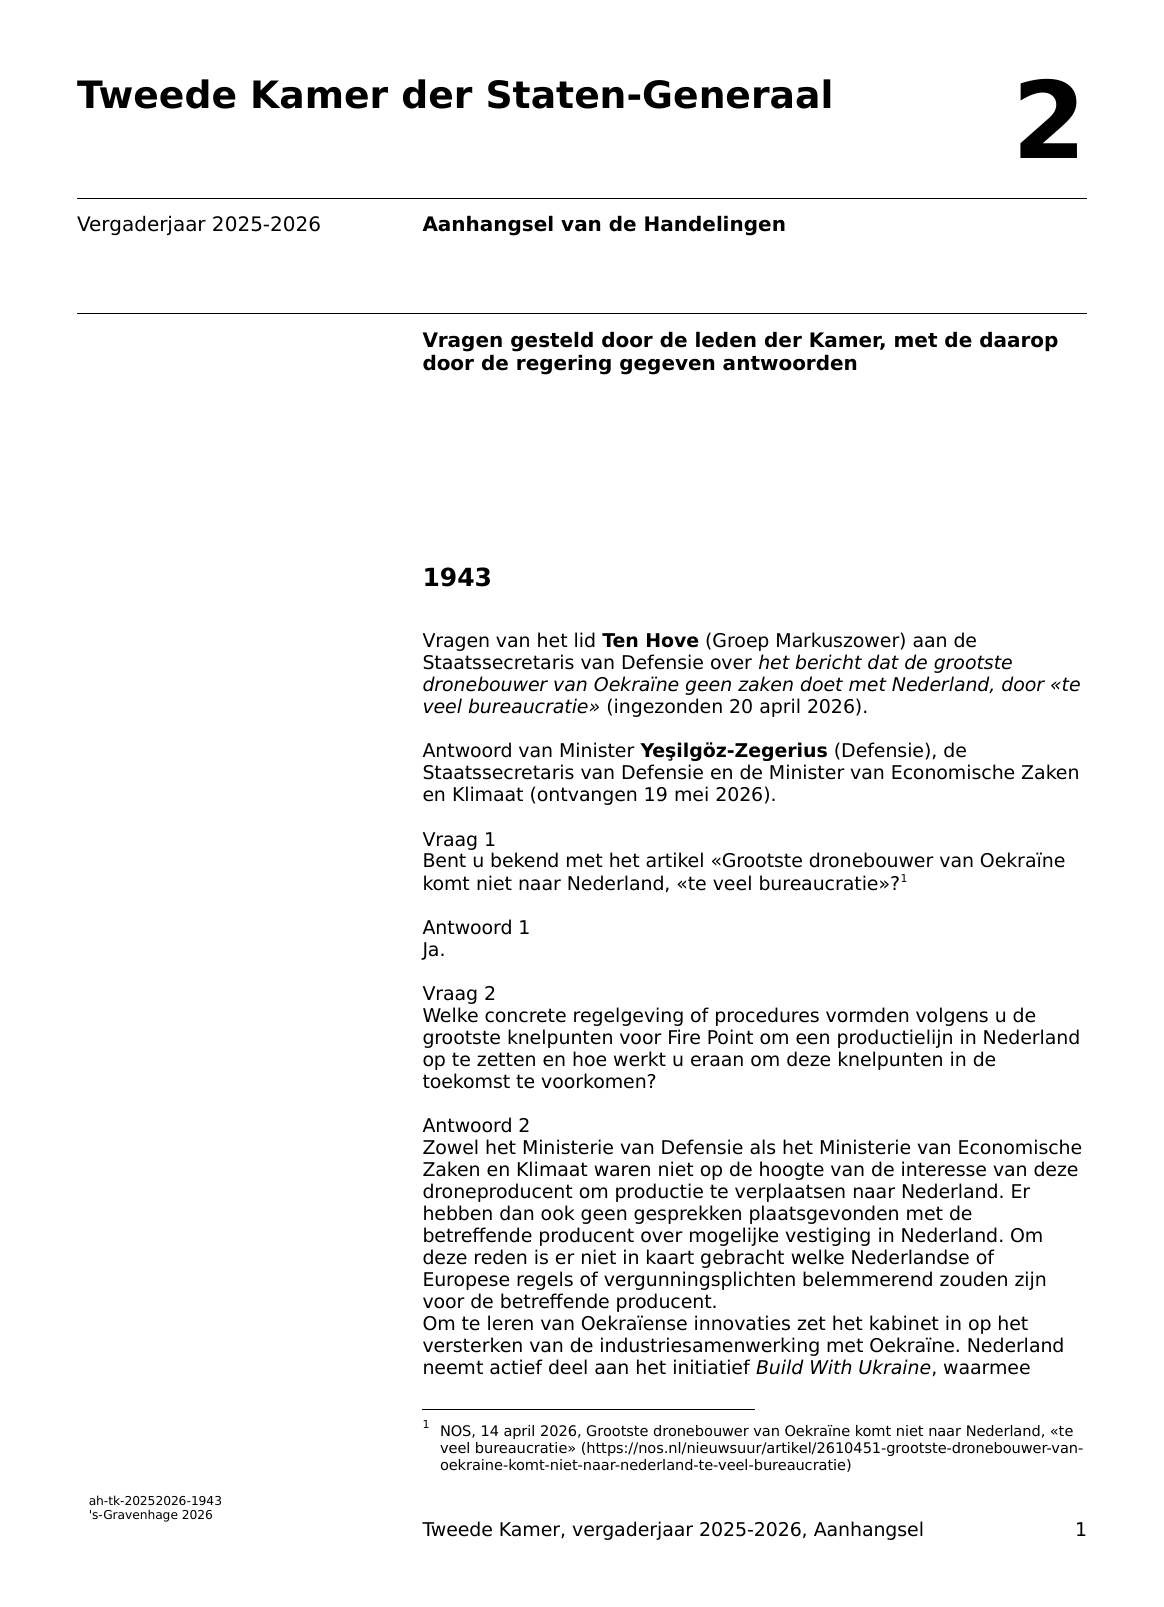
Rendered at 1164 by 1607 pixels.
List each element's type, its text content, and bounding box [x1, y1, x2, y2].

text Bent u bekend met het artikel «Grootste dronebouwer van Oekraïne komt niet naar Nederland, «te veel bureaucratie»? [422, 850, 1087, 894]
text Antwoord 1 [422, 917, 1087, 938]
text NOS, 14 april 2026, Grootste dronebouwer van Oekraïne komt niet naar Nederland, «te veel bureaucratie» (https://nos.nl/nieuwsuur/artikel/2610451-grootste-dronebouwer-van-oekraine-komt-niet-naar-nederland-te-veel-bureaucratie) [422, 1418, 1087, 1474]
text Om te leren van Oekraïense innovaties zet het kabinet in op het versterken van de industriesamenwerking met Oekraïne. Nederland neemt actief deel aan het initiatief Build With Ukraine, waarmee [422, 1313, 1087, 1378]
text Welke concrete regelgeving of procedures vormden volgens u de grootste knelpunten voor Fire Point om een productielijn in Nederland op te zetten en hoe werkt u eraan om deze knelpunten in de toekomst te voorkomen? [422, 1005, 1087, 1093]
text Vraag 1 [422, 828, 1087, 850]
text Antwoord van Minister Yeşilgöz-Zegerius (Defensie), de Staatssecretaris van Defensie en de Minister van Economische Zaken en Klimaat (ontvangen 19 mei 2026). [422, 740, 1087, 806]
text 's-Gravenhage 2026 [88, 1508, 323, 1522]
text Ja. [422, 938, 1087, 961]
table_cell Aanhangsel van de Handelingen [422, 199, 1087, 313]
table_header Tweede Kamer der Staten-Generaal [77, 59, 886, 198]
table_header 2 [886, 59, 1087, 198]
text Vragen van het lid Ten Hove (Groep Markuszower) aan de Staatssecretaris van Defensie over het bericht dat de grootste dronebouwer van Oekraïne geen zaken doet met Nederland, door «te veel bureaucratie» (ingezonden 20 april 2026). [422, 630, 1087, 718]
table_cell Vergaderjaar 2025-2026 [77, 199, 422, 313]
text Vraag 2 [422, 983, 1087, 1005]
table_cell Vragen gesteld door de leden der Kamer, met de daarop door de regering gegeven antwoorden [422, 314, 1087, 375]
text 1943 [422, 563, 1087, 592]
text Zowel het Ministerie van Defensie als het Ministerie van Economische Zaken en Klimaat waren niet op de hoogte van de interesse van deze droneproducent om productie te verplaatsen naar Nederland. Er hebben dan ook geen gesprekken plaatsgevonden met de betreffende producent over mogelijke vestiging in Nederland. Om deze reden is er niet in kaart gebracht welke Nederlandse of Europese regels of vergunningsplichten belemmerend zouden zijn voor de betreffende producent. [422, 1137, 1087, 1313]
text Antwoord 2 [422, 1115, 1087, 1137]
table_cell [77, 314, 422, 375]
text ah-tk-20252026-1943 [88, 1494, 323, 1508]
